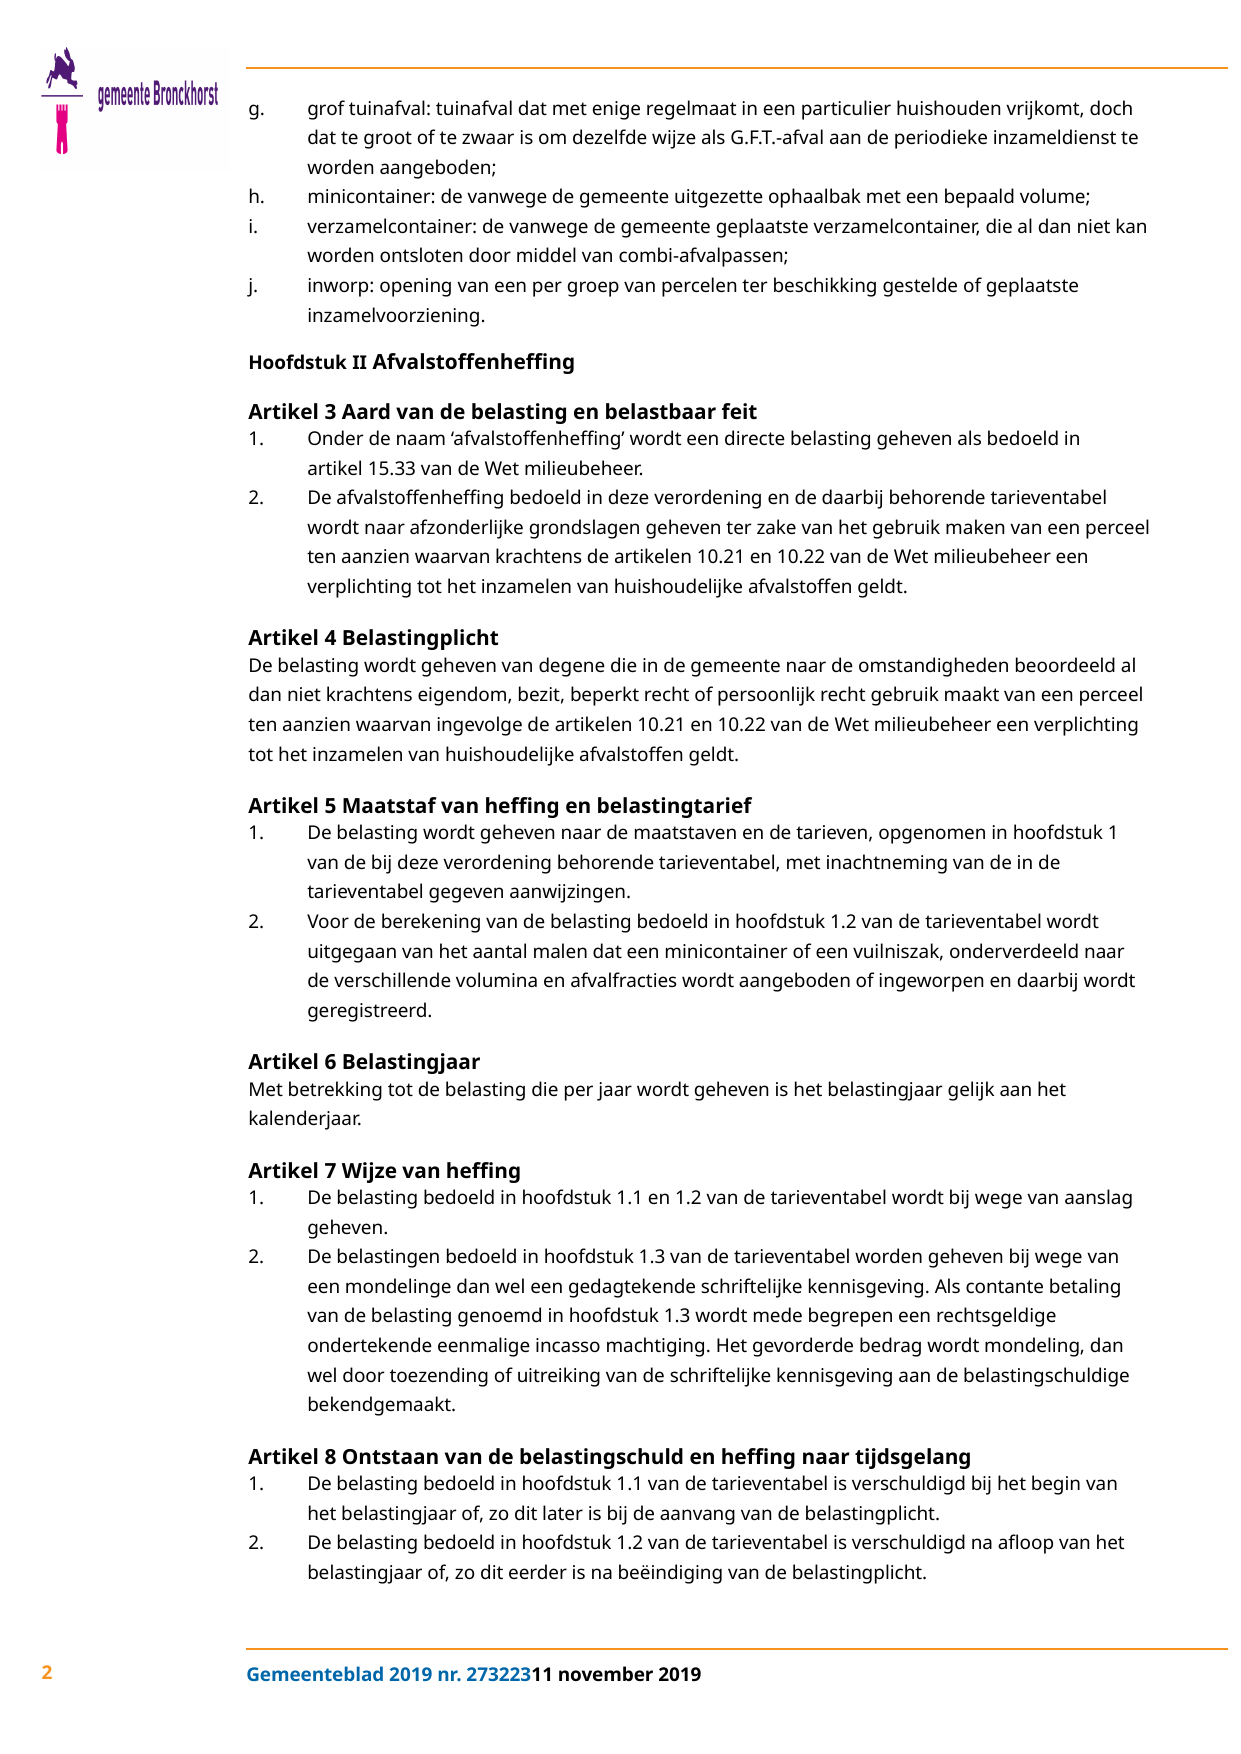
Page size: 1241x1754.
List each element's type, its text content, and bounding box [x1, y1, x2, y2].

list De afvalstoffenheffing bedoeld in deze verordening en de daarbij behorende tarieventabel wordt naar afzonderlijke grondslagen geheven ter zake van het gebruik maken van een perceel ten aanzien waarvan krachtens de artikelen 10.21 en 10.22 van de Wet milieubeheer een verplichting tot het inzamelen van huishoudelijke afvalstoffen geldt. [248, 484, 1152, 599]
picture [41, 47, 231, 172]
list De belasting bedoeld in hoofdstuk 1.1 en 1.2 van de tarieventabel wordt bij wege van aanslag geheven. [248, 1184, 1152, 1240]
text Artikel 7 Wijze van heffing [248, 1156, 1152, 1184]
list Voor de berekening van de belasting bedoeld in hoofdstuk 1.2 van de tarieventabel wordt uitgegaan van het aantal malen dat een minicontainer of een vuilniszak, onderverdeeld naar de verschillende volumina en afvalfracties wordt aangeboden of ingeworpen en daarbij wordt geregistreerd. [248, 908, 1152, 1023]
text De belasting wordt geheven van degene die in de gemeente naar de omstandigheden beoordeeld al dan niet krachtens eigendom, bezit, beperkt recht of persoonlijk recht gebruik maakt van een perceel ten aanzien waarvan ingevolge de artikelen 10.21 en 10.22 van de Wet milieubeheer een verplichting tot het inzamelen van huishoudelijke afvalstoffen geldt. [248, 652, 1152, 766]
text Hoofdstuk II Afvalstoffenheffing [248, 347, 1152, 376]
text Artikel 5 Maatstaf van heffing en belastingtarief [248, 791, 1152, 819]
list inworp: opening van een per groep van percelen ter beschikking gestelde of geplaatste inzamelvoorziening. [248, 272, 1152, 328]
text Met betrekking tot de belasting die per jaar wordt geheven is het belastingjaar gelijk aan het kalenderjaar. [248, 1076, 1152, 1131]
list De belasting bedoeld in hoofdstuk 1.2 van de tarieventabel is verschuldigd na afloop van het belastingjaar of, zo dit eerder is na beëindiging van de belastingplicht. [248, 1529, 1152, 1585]
text Artikel 3 Aard van de belasting en belastbaar feit [248, 397, 1152, 425]
list minicontainer: de vanwege de gemeente uitgezette ophaalbak met een bepaald volume; [248, 183, 1152, 209]
list grof tuinafval: tuinafval dat met enige regelmaat in een particulier huishouden vrijkomt, doch dat te groot of te zwaar is om dezelfde wijze als G.F.T.-afval aan de periodieke inzameldienst te worden aangeboden; [248, 95, 1152, 180]
list De belastingen bedoeld in hoofdstuk 1.3 van de tarieventabel worden geheven bij wege van een mondelinge dan wel een gedagtekende schriftelijke kennisgeving. Als contante betaling van de belasting genoemd in hoofdstuk 1.3 wordt mede begrepen een rechtsgeldige ondertekende eenmalige incasso machtiging. Het gevorderde bedrag wordt mondeling, dan wel door toezending of uitreiking van de schriftelijke kennisgeving aan de belastingschuldige bekendgemaakt. [248, 1243, 1152, 1417]
text Artikel 8 Ontstaan van de belastingschuld en heffing naar tijdsgelang [248, 1442, 1152, 1470]
text Artikel 4 Belastingplicht [248, 623, 1152, 652]
text Artikel 6 Belastingjaar [248, 1047, 1152, 1076]
list De belasting wordt geheven naar de maatstaven en de tarieven, opgenomen in hoofdstuk 1 van de bij deze verordening behorende tarieventabel, met inachtneming van de in de tarieventabel gegeven aanwijzingen. [248, 819, 1152, 904]
list De belasting bedoeld in hoofdstuk 1.1 van de tarieventabel is verschuldigd bij het begin van het belastingjaar of, zo dit later is bij de aanvang van de belastingplicht. [248, 1470, 1152, 1526]
list verzamelcontainer: de vanwege de gemeente geplaatste verzamelcontainer, die al dan niet kan worden ontsloten door middel van combi-afvalpassen; [248, 213, 1152, 268]
list Onder de naam ‘afvalstoffenheffing’ wordt een directe belasting geheven als bedoeld in artikel 15.33 van de Wet milieubeheer. [248, 425, 1152, 481]
